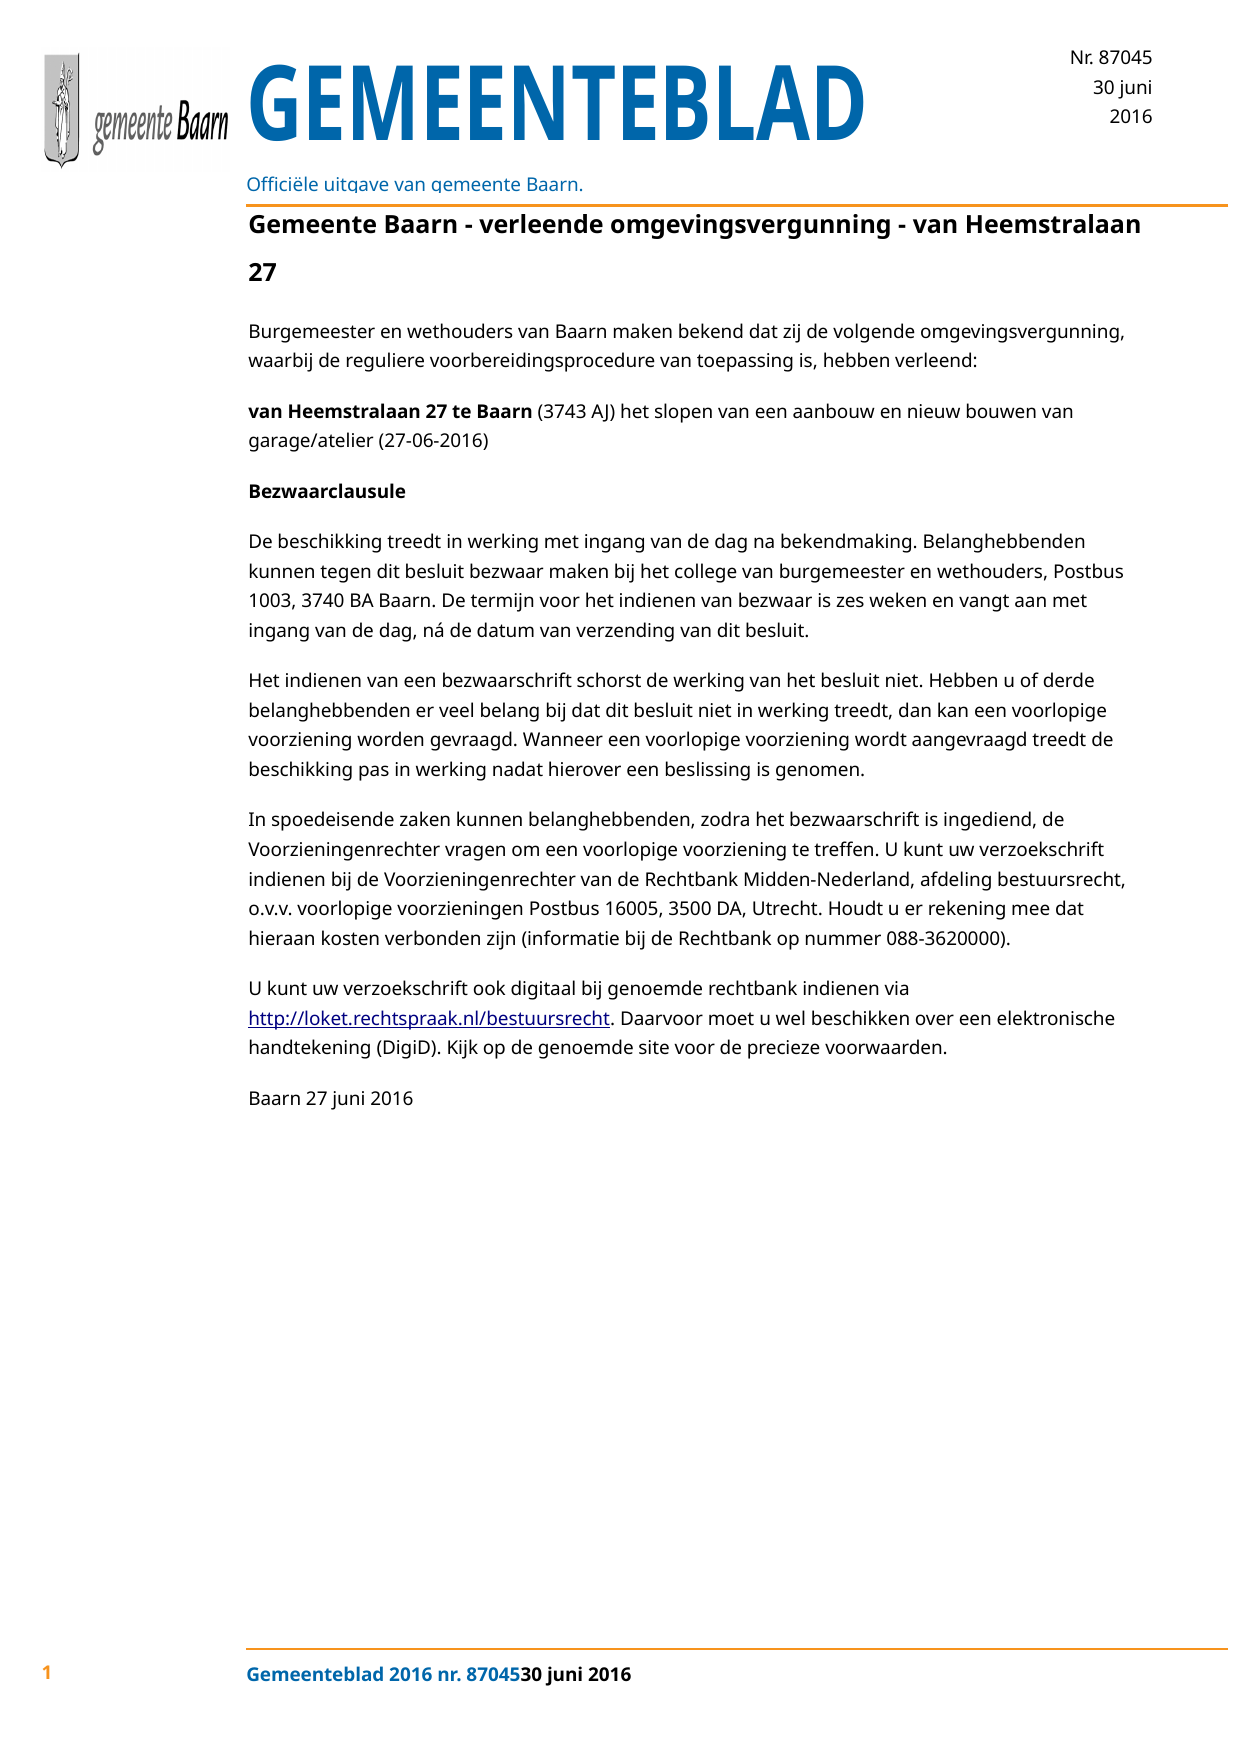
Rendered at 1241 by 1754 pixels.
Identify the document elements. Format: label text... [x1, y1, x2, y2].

picture [41, 47, 231, 172]
text Het indienen van een bezwaarschrift schorst de werking van het besluit niet. Hebben u of derde belanghebbenden er veel belang bij dat dit besluit niet in werking treedt, dan kan een voorlopige voorziening worden gevraagd. Wanneer een voorlopige voorziening wordt aangevraagd treedt de beschikking pas in werking nadat hierover een beslissing is genomen. [248, 667, 1152, 782]
text Bezwaarclausule [248, 478, 1152, 504]
text Gemeente Baarn - verleende omgevingsvergunning - van Heemstralaan 27 [248, 207, 1152, 288]
text De beschikking treedt in werking met ingang van de dag na bekendmaking. Belanghebbenden kunnen tegen dit besluit bezwaar maken bij het college van burgemeester en wethouders, Postbus 1003, 3740 BA Baarn. De termijn voor het indienen van bezwaar is zes weken en vangt aan met ingang van de dag, ná de datum van verzending van dit besluit. [248, 528, 1152, 643]
text U kunt uw verzoekschrift ook digitaal bij genoemde rechtbank indienen via http://loket.rechtspraak.nl/bestuursrecht. Daarvoor moet u wel beschikken over een elektronische handtekening (DigiD). Kijk op de genoemde site voor de precieze voorwaarden. [248, 975, 1152, 1060]
text In spoedeisende zaken kunnen belanghebbenden, zodra het bezwaarschrift is ingediend, de Voorzieningenrechter vragen om een voorlopige voorziening te treffen. U kunt uw verzoekschrift indienen bij de Voorzieningenrechter van de Rechtbank Midden-Nederland, afdeling bestuursrecht, o.v.v. voorlopige voorzieningen Postbus 16005, 3500 DA, Utrecht. Houdt u er rekening mee dat hieraan kosten verbonden zijn (informatie bij de Rechtbank op nummer 088-3620000). [248, 807, 1152, 951]
text Baarn 27 juni 2016 [248, 1085, 1152, 1111]
text van Heemstralaan 27 te Baarn (3743 AJ) het slopen van een aanbouw en nieuw bouwen van garage/atelier (27-06-2016) [248, 398, 1152, 453]
text Burgemeester en wethouders van Baarn maken bekend dat zij de volgende omgevingsvergunning, waarbij de reguliere voorbereidingsprocedure van toepassing is, hebben verleend: [248, 318, 1152, 373]
